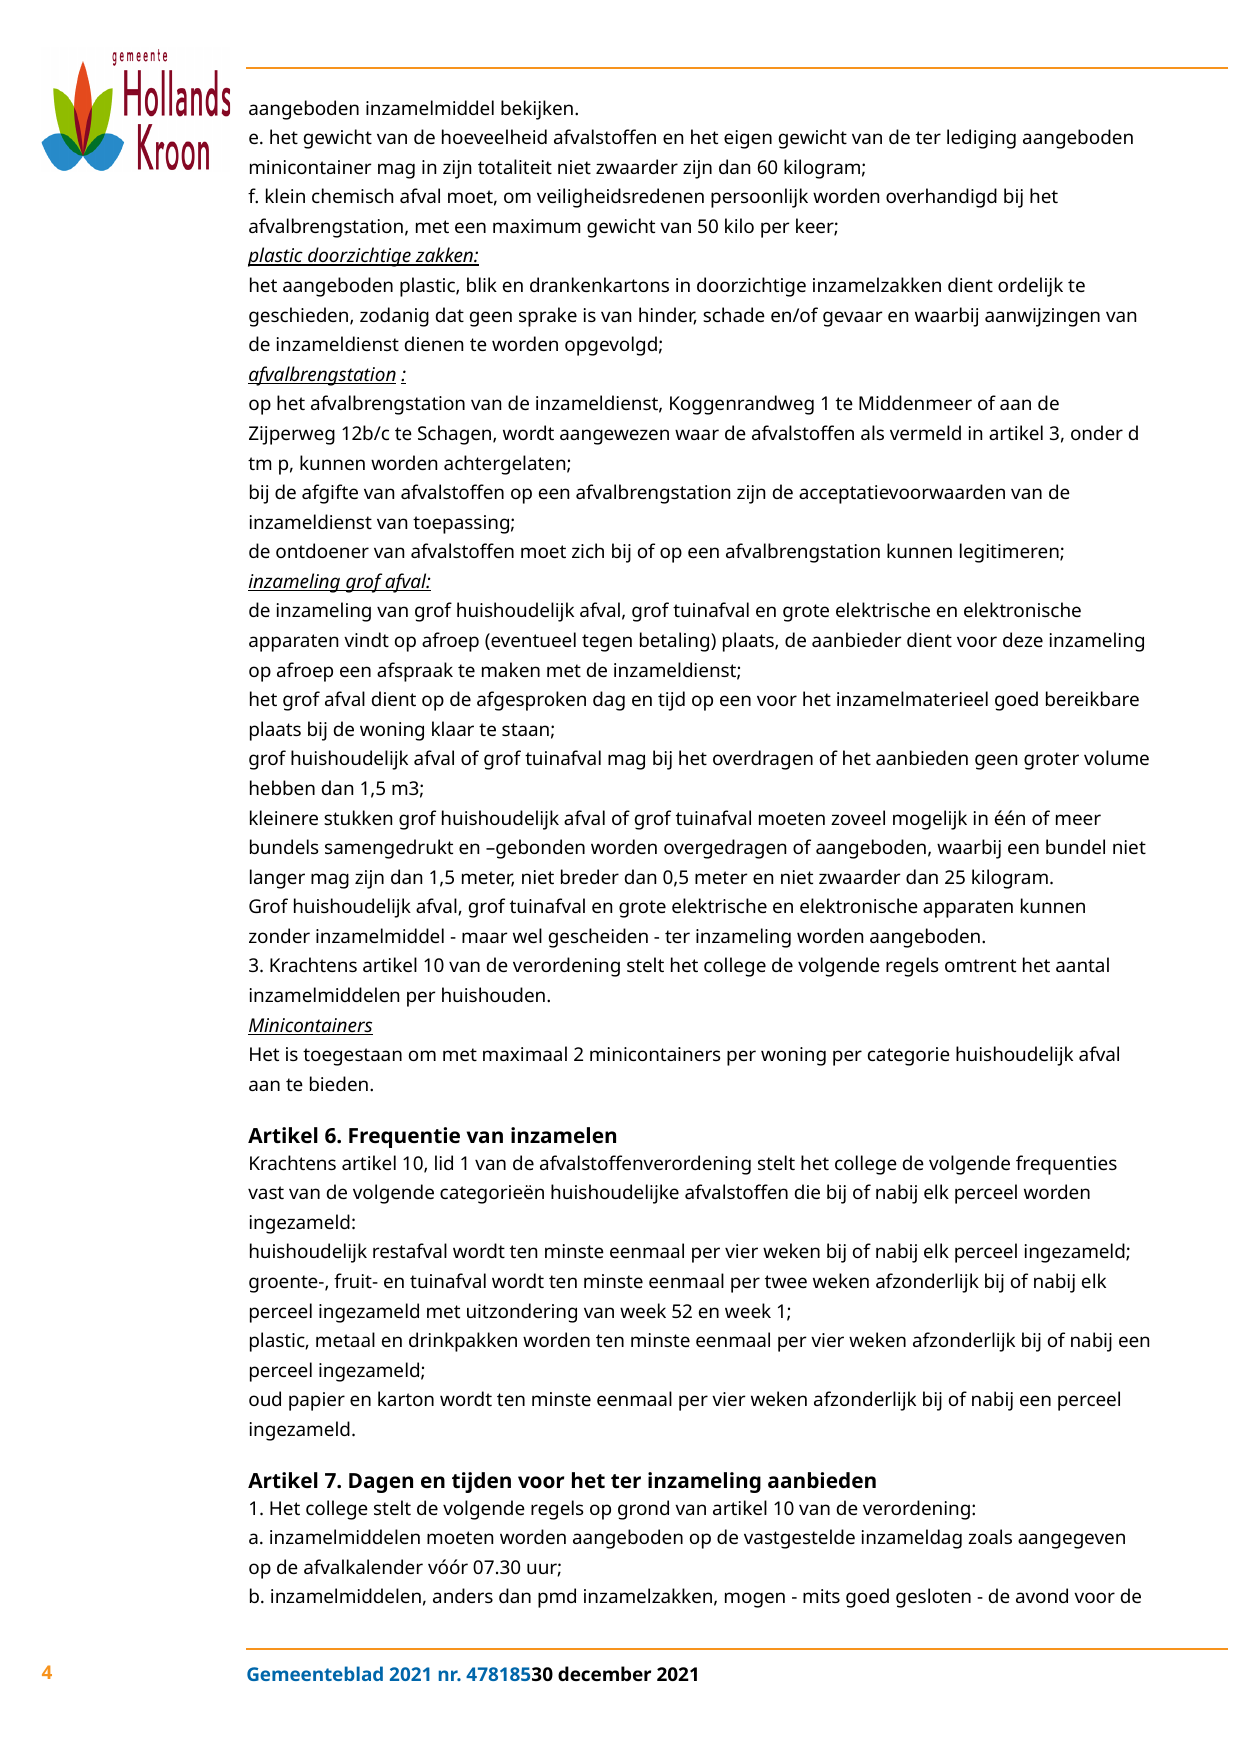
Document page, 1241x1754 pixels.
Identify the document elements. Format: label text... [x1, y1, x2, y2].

text de ontdoener van afvalstoffen moet zich bij of op een afvalbrengstation kunnen legitimeren; [248, 538, 1152, 564]
text e. het gewicht van de hoeveelheid afvalstoffen en het eigen gewicht van de ter lediging aangeboden minicontainer mag in zijn totaliteit niet zwaarder zijn dan 60 kilogram; [248, 124, 1152, 180]
text afvalbrengstation : [248, 361, 1152, 387]
text grof huishoudelijk afval of grof tuinafval mag bij het overdragen of het aanbieden geen groter volume hebben dan 1,5 m3; [248, 746, 1152, 801]
text plastic, metaal en drinkpakken worden ten minste eenmaal per vier weken afzonderlijk bij of nabij een perceel ingezameld; [248, 1327, 1152, 1383]
text groente-, fruit- en tuinafval wordt ten minste eenmaal per twee weken afzonderlijk bij of nabij elk perceel ingezameld met uitzondering van week 52 en week 1; [248, 1268, 1152, 1323]
text Artikel 7. Dagen en tijden voor het ter inzameling aanbieden [248, 1467, 1152, 1495]
text Grof huishoudelijk afval, grof tuinafval en grote elektrische en elektronische apparaten kunnen zonder inzamelmiddel - maar wel gescheiden - ter inzameling worden aangeboden. [248, 893, 1152, 949]
text oud papier en karton wordt ten minste eenmaal per vier weken afzonderlijk bij of nabij een perceel ingezameld. [248, 1387, 1152, 1442]
text aangeboden inzamelmiddel bekijken. [248, 95, 1152, 121]
text Het is toegestaan om met maximaal 2 minicontainers per woning per categorie huishoudelijk afval aan te bieden. [248, 1041, 1152, 1097]
text b. inzamelmiddelen, anders dan pmd inzamelzakken, mogen - mits goed gesloten - de avond voor de [248, 1584, 1152, 1609]
text huishoudelijk restafval wordt ten minste eenmaal per vier weken bij of nabij elk perceel ingezameld; [248, 1239, 1152, 1264]
text de inzameling van grof huishoudelijk afval, grof tuinafval en grote elektrische en elektronische apparaten vindt op afroep (eventueel tegen betaling) plaats, de aanbieder dient voor deze inzameling op afroep een afspraak te maken met de inzameldienst; [248, 598, 1152, 683]
text Artikel 6. Frequentie van inzamelen [248, 1121, 1152, 1150]
text 3. Krachtens artikel 10 van de verordening stelt het college de volgende regels omtrent het aantal inzamelmiddelen per huishouden. [248, 953, 1152, 1008]
text bij de afgifte van afvalstoffen op een afvalbrengstation zijn de acceptatievoorwaarden van de inzameldienst van toepassing; [248, 479, 1152, 535]
text Minicontainers [248, 1012, 1152, 1038]
text 1. Het college stelt de volgende regels op grond van artikel 10 van de verordening: [248, 1495, 1152, 1521]
text inzameling grof afval: [248, 568, 1152, 594]
text plastic doorzichtige zakken: [248, 243, 1152, 268]
picture [41, 47, 231, 172]
text f. klein chemisch afval moet, om veiligheidsredenen persoonlijk worden overhandigd bij het afvalbrengstation, met een maximum gewicht van 50 kilo per keer; [248, 183, 1152, 239]
text op het afvalbrengstation van de inzameldienst, Koggenrandweg 1 te Middenmeer of aan de Zijperweg 12b/c te Schagen, wordt aangewezen waar de afvalstoffen als vermeld in artikel 3, onder d tm p, kunnen worden achtergelaten; [248, 391, 1152, 476]
text Krachtens artikel 10, lid 1 van de afvalstoffenverordening stelt het college de volgende frequenties vast van de volgende categorieën huishoudelijke afvalstoffen die bij of nabij elk perceel worden ingezameld: [248, 1150, 1152, 1235]
text het grof afval dient op de afgesproken dag en tijd op een voor het inzamelmaterieel goed bereikbare plaats bij de woning klaar te staan; [248, 686, 1152, 742]
text a. inzamelmiddelen moeten worden aangeboden op de vastgestelde inzameldag zoals aangegeven op de afvalkalender vóór 07.30 uur; [248, 1524, 1152, 1580]
text kleinere stukken grof huishoudelijk afval of grof tuinafval moeten zoveel mogelijk in één of meer bundels samengedrukt en –gebonden worden overgedragen of aangeboden, waarbij een bundel niet langer mag zijn dan 1,5 meter, niet breder dan 0,5 meter en niet zwaarder dan 25 kilogram. [248, 805, 1152, 890]
text het aangeboden plastic, blik en drankenkartons in doorzichtige inzamelzakken dient ordelijk te geschieden, zodanig dat geen sprake is van hinder, schade en/of gevaar en waarbij aanwijzingen van de inzameldienst dienen te worden opgevolgd; [248, 272, 1152, 357]
